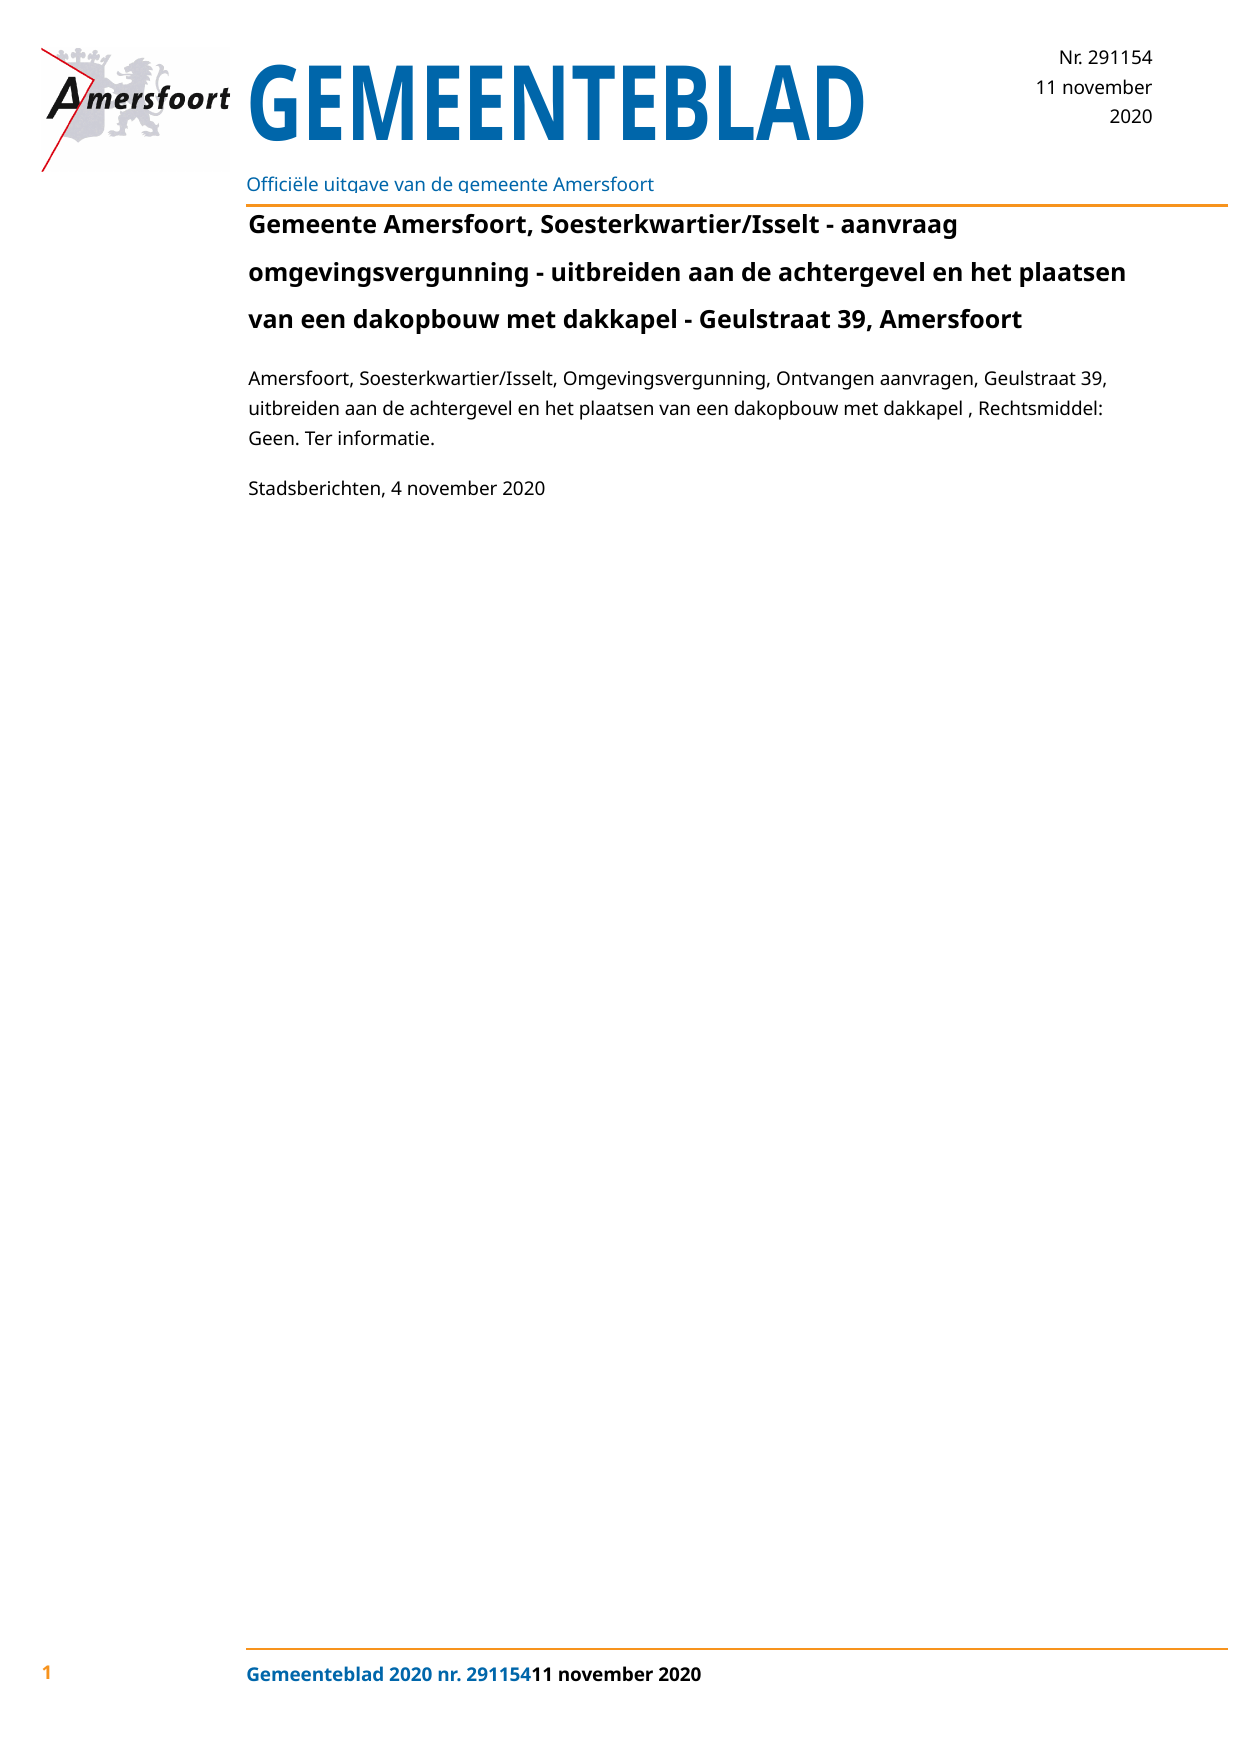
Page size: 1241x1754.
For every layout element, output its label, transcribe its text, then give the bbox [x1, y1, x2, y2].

picture [41, 47, 231, 172]
text Gemeente Amersfoort, Soesterkwartier/Isselt - aanvraag omgevingsvergunning - uitbreiden aan de achtergevel en het plaatsen van een dakopbouw met dakkapel - Geulstraat 39, Amersfoort [248, 207, 1152, 336]
text Amersfoort, Soesterkwartier/Isselt, Omgevingsvergunning, Ontvangen aanvragen, Geulstraat 39, uitbreiden aan de achtergevel en het plaatsen van een dakopbouw met dakkapel , Rechtsmiddel: Geen. Ter informatie. [248, 366, 1152, 450]
text Stadsberichten, 4 november 2020 [248, 475, 1152, 501]
